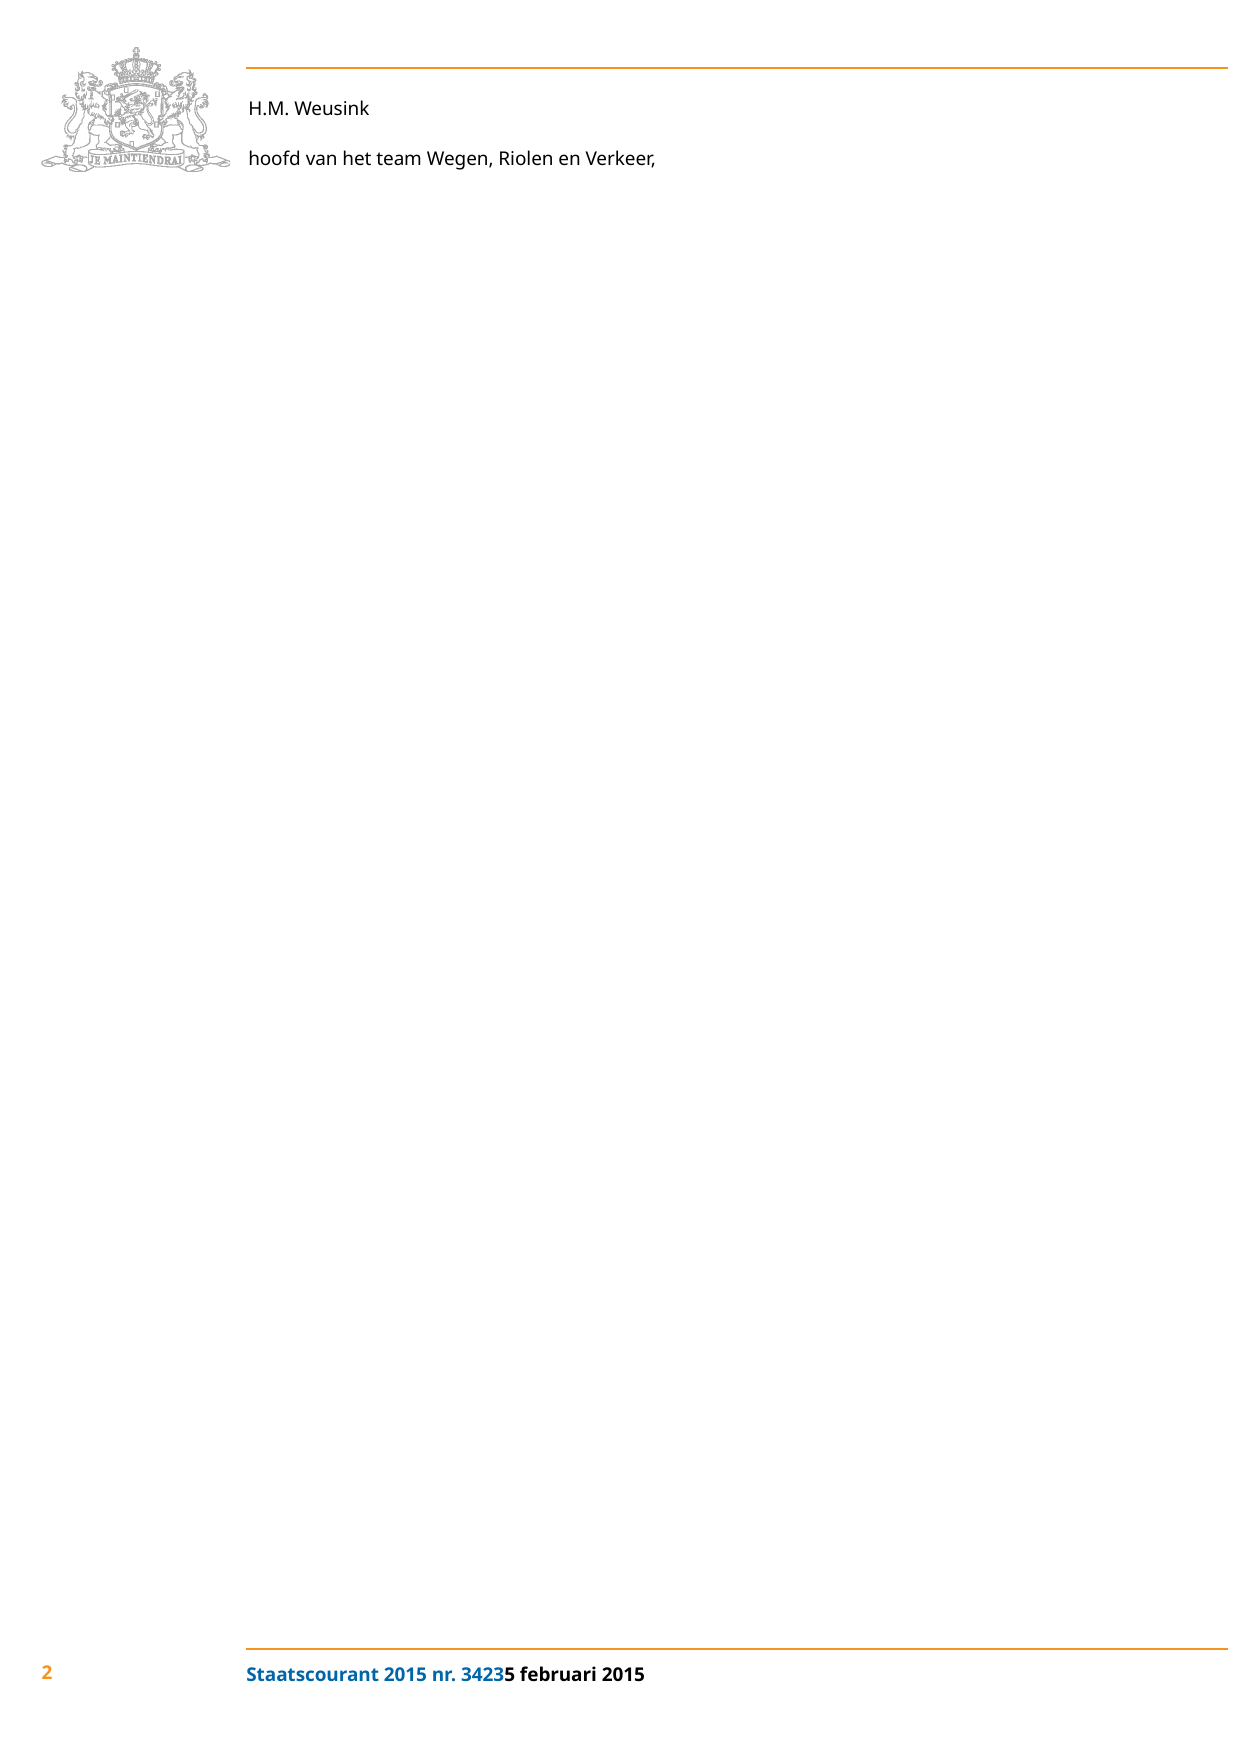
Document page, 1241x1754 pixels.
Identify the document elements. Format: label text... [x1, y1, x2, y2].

text H.M. Weusink [248, 95, 1152, 121]
picture [41, 47, 231, 172]
text hoofd van het team Wegen, Riolen en Verkeer, [248, 145, 1152, 171]
